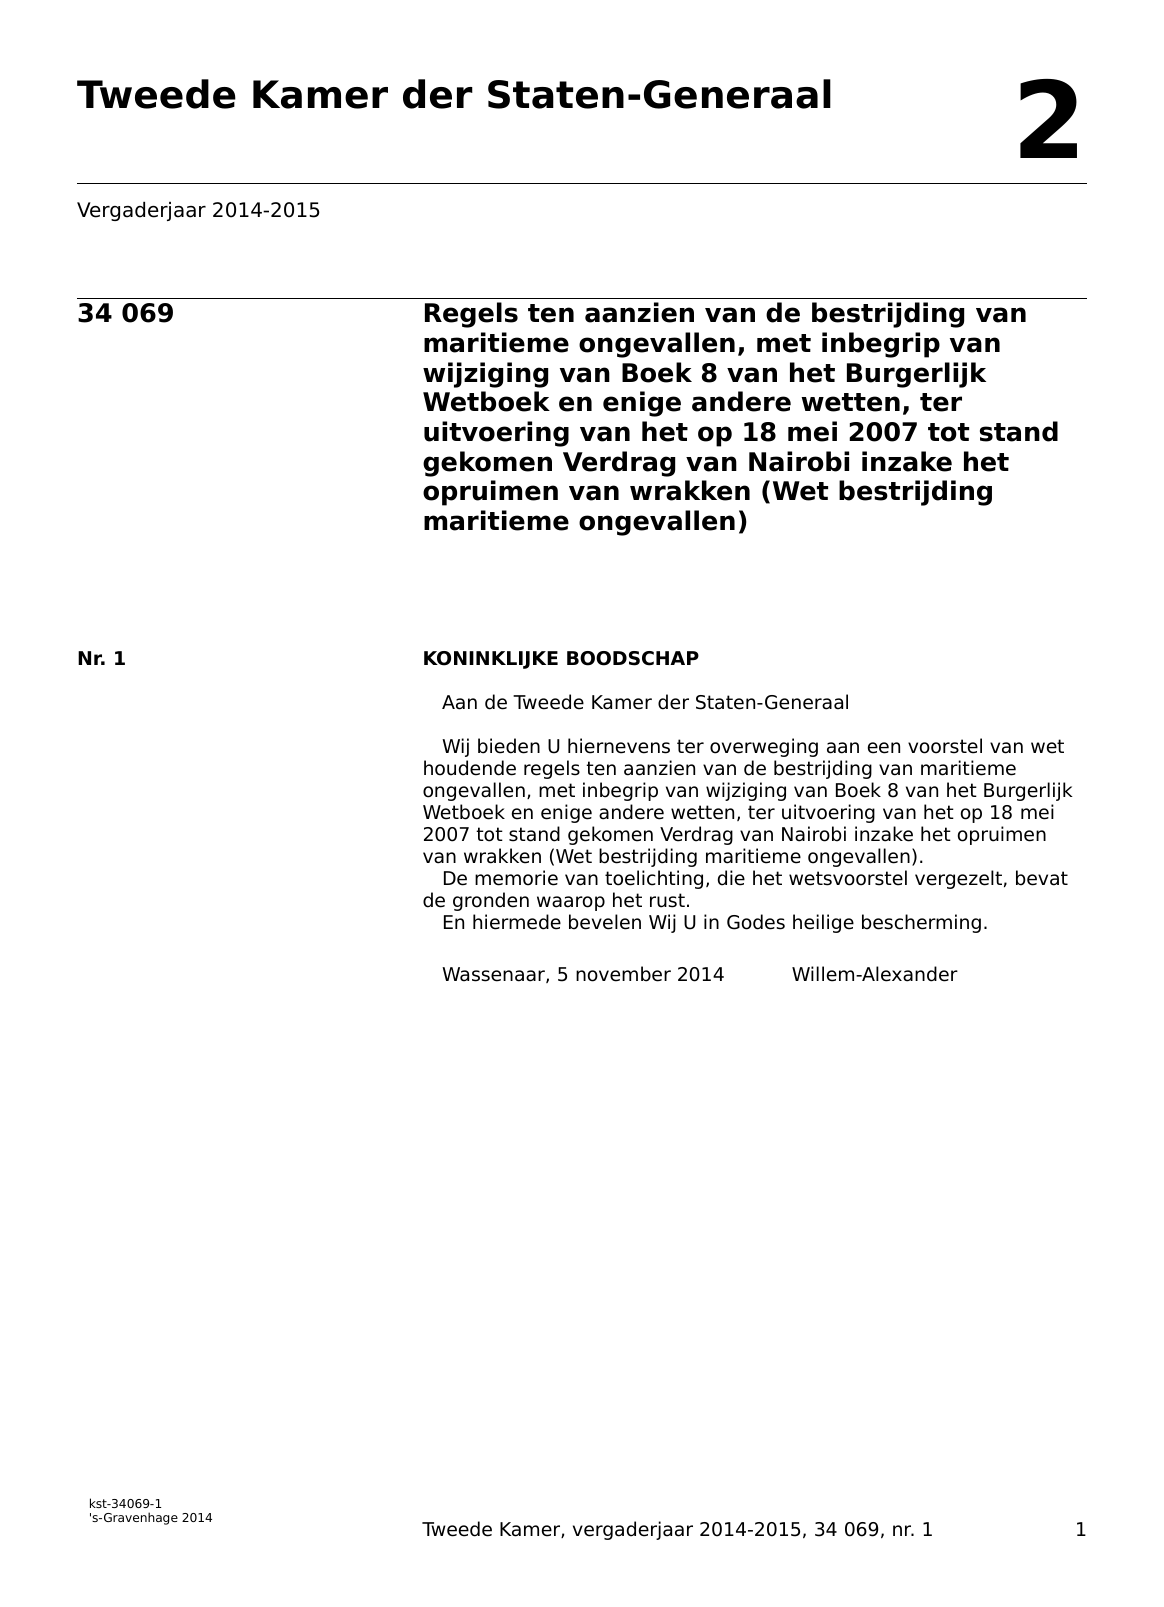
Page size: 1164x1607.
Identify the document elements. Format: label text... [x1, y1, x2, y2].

text Aan de Tweede Kamer der Staten-Generaal [422, 692, 1087, 714]
table_header Tweede Kamer der Staten-Generaal [77, 59, 886, 183]
text Wij bieden U hiernevens ter overweging aan een voorstel van wet houdende regels ten aanzien van de bestrijding van maritieme ongevallen, met inbegrip van wijziging van Boek 8 van het Burgerlijk Wetboek en enige andere wetten, ter uitvoering van het op 18 mei 2007 tot stand gekomen Verdrag van Nairobi inzake het opruimen van wrakken (Wet bestrijding maritieme ongevallen). [422, 736, 1087, 868]
table_cell Vergaderjaar 2014-2015 [77, 184, 1087, 298]
subtitle 34 069 Regels ten aanzien van de bestrijding van maritieme ongevallen, met inbegrip van wijziging van Boek 8 van het Burgerlijk Wetboek en enige andere wetten, ter uitvoering van het op 18 mei 2007 tot stand gekomen Verdrag van Nairobi inzake het opruimen van wrakken (Wet bestrijding maritieme ongevallen) [77, 299, 1087, 536]
text De memorie van toelichting, die het wetsvoorstel vergezelt, bevat de gronden waarop het rust. [422, 868, 1087, 912]
text Wassenaar, 5 november 2014 Willem-Alexander [422, 964, 1087, 986]
subtitle Nr. 1 KONINKLIJKE BOODSCHAP [77, 647, 1087, 669]
text kst-34069-1 [88, 1497, 323, 1511]
table_header 2 [886, 59, 1087, 183]
text En hiermede bevelen Wij U in Godes heilige bescherming. [422, 912, 1087, 934]
text 's-Gravenhage 2014 [88, 1511, 323, 1525]
